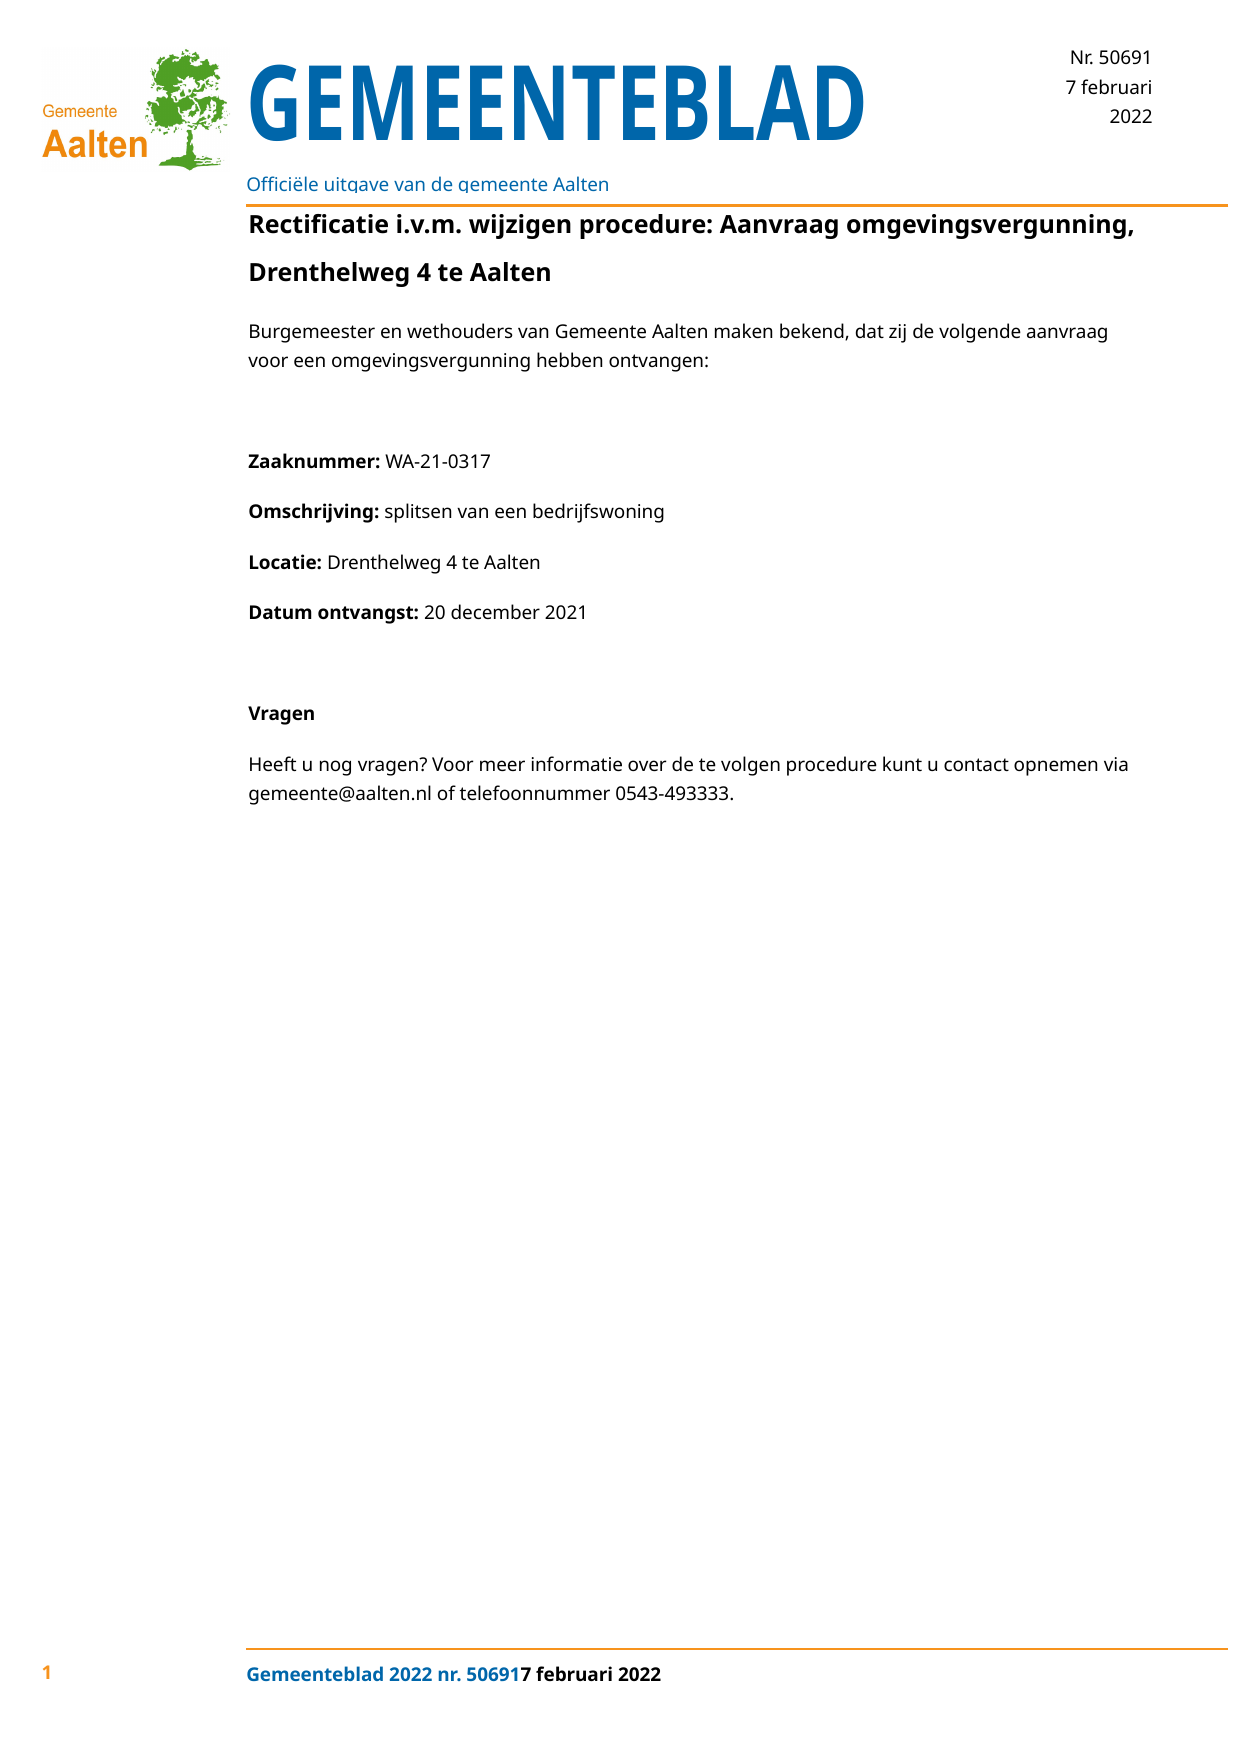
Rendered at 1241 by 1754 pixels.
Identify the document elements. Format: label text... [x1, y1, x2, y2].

text Heeft u nog vragen? Voor meer informatie over de te volgen procedure kunt u contact opnemen via gemeente@aalten.nl of telefoonnummer 0543-493333. [248, 751, 1152, 806]
text Locatie: Drenthelweg 4 te Aalten [248, 549, 1152, 575]
text Zaaknummer: WA-21-0317 [248, 448, 1152, 474]
text Burgemeester en wethouders van Gemeente Aalten maken bekend, dat zij de volgende aanvraag voor een omgevingsvergunning hebben ontvangen: [248, 318, 1152, 373]
text Omschrijving: splitsen van een bedrijfswoning [248, 499, 1152, 524]
text Datum ontvangst: 20 december 2021 [248, 599, 1152, 625]
text Vragen [248, 700, 1152, 726]
picture [41, 47, 231, 172]
text Rectificatie i.v.m. wijzigen procedure: Aanvraag omgevingsvergunning, Drenthelweg 4 te Aalten [248, 207, 1152, 288]
